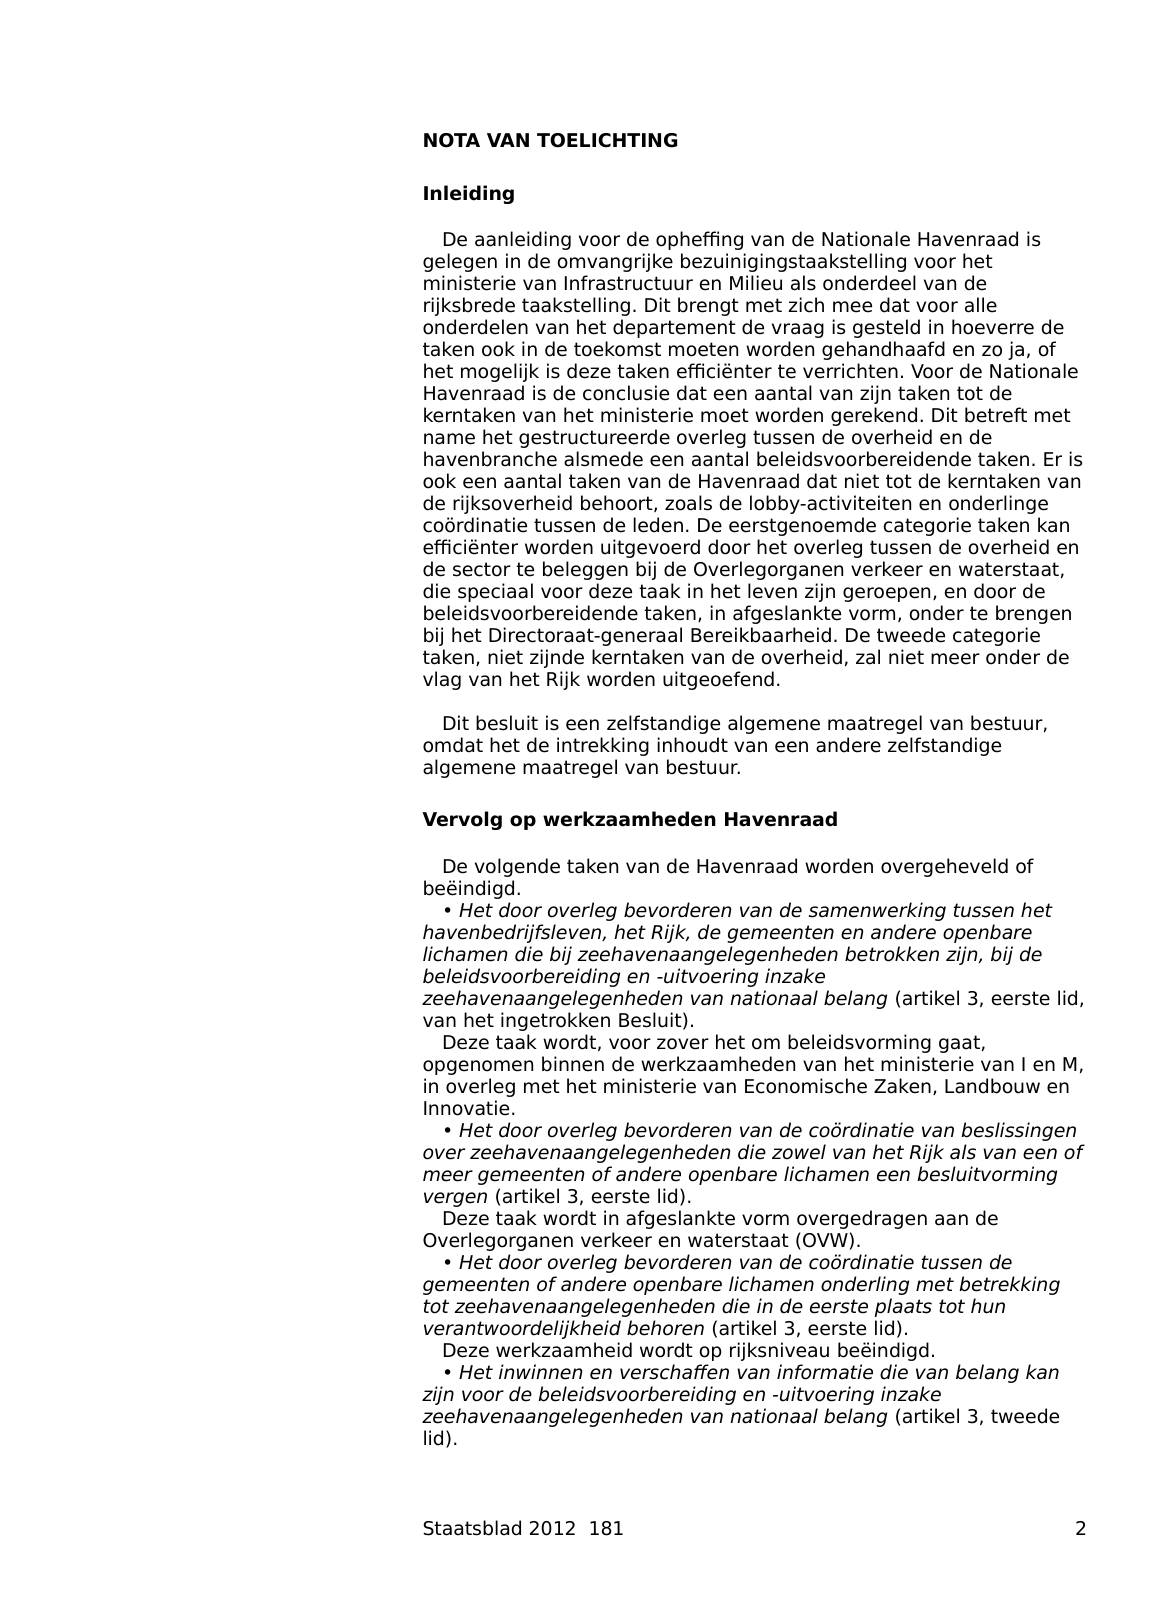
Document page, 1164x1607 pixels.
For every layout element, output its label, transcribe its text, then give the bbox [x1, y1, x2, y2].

subtitle NOTA VAN TOELICHTING [422, 130, 1087, 152]
text Dit besluit is een zelfstandige algemene maatregel van bestuur, omdat het de intrekking inhoudt van een andere zelfstandige algemene maatregel van bestuur. [422, 713, 1087, 779]
text De aanleiding voor de opheffing van de Nationale Havenraad is gelegen in de omvangrijke bezuinigingstaakstelling voor het ministerie van Infrastructuur en Milieu als onderdeel van de rijksbrede taakstelling. Dit brengt met zich mee dat voor alle onderdelen van het departement de vraag is gesteld in hoeverre de taken ook in de toekomst moeten worden gehandhaafd en zo ja, of het mogelijk is deze taken efficiënter te verrichten. Voor de Nationale Havenraad is de conclusie dat een aantal van zijn taken tot de kerntaken van het ministerie moet worden gerekend. Dit betreft met name het gestructureerde overleg tussen de overheid en de havenbranche alsmede een aantal beleidsvoorbereidende taken. Er is ook een aantal taken van de Havenraad dat niet tot de kerntaken van de rijksoverheid behoort, zoals de lobby-activiteiten en onderlinge coördinatie tussen de leden. De eerstgenoemde categorie taken kan efficiënter worden uitgevoerd door het overleg tussen de overheid en de sector te beleggen bij de Overlegorganen verkeer en waterstaat, die speciaal voor deze taak in het leven zijn geroepen, en door de beleidsvoorbereidende taken, in afgeslankte vorm, onder te brengen bij het Directoraat-generaal Bereikbaarheid. De tweede categorie taken, niet zijnde kerntaken van de overheid, zal niet meer onder de vlag van het Rijk worden uitgeoefend. [422, 229, 1087, 691]
text • Het door overleg bevorderen van de samenwerking tussen het havenbedrijfsleven, het Rijk, de gemeenten en andere openbare lichamen die bij zeehavenaangelegenheden betrokken zijn, bij de beleidsvoorbereiding en -uitvoering inzake zeehavenaangelegenheden van nationaal belang (artikel 3, eerste lid, van het ingetrokken Besluit). [422, 900, 1087, 1032]
text • Het door overleg bevorderen van de coördinatie van beslissingen over zeehavenaangelegenheden die zowel van het Rijk als van een of meer gemeenten of andere openbare lichamen een besluitvorming vergen (artikel 3, eerste lid). [422, 1120, 1087, 1208]
text De volgende taken van de Havenraad worden overgeheveld of beëindigd. [422, 856, 1087, 900]
text Deze taak wordt in afgeslankte vorm overgedragen aan de Overlegorganen verkeer en waterstaat (OVW). [422, 1208, 1087, 1252]
subtitle Vervolg op werkzaamheden Havenraad [422, 809, 1087, 831]
text • Het inwinnen en verschaffen van informatie die van belang kan zijn voor de beleidsvoorbereiding en -uitvoering inzake zeehavenaangelegenheden van nationaal belang (artikel 3, tweede lid). [422, 1362, 1087, 1449]
text Deze taak wordt, voor zover het om beleidsvorming gaat, opgenomen binnen de werkzaamheden van het ministerie van I en M, in overleg met het ministerie van Economische Zaken, Landbouw en Innovatie. [422, 1032, 1087, 1120]
subtitle Inleiding [422, 182, 1087, 204]
text • Het door overleg bevorderen van de coördinatie tussen de gemeenten of andere openbare lichamen onderling met betrekking tot zeehavenaangelegenheden die in de eerste plaats tot hun verantwoordelijkheid behoren (artikel 3, eerste lid). [422, 1252, 1087, 1339]
text Deze werkzaamheid wordt op rijksniveau beëindigd. [422, 1339, 1087, 1362]
